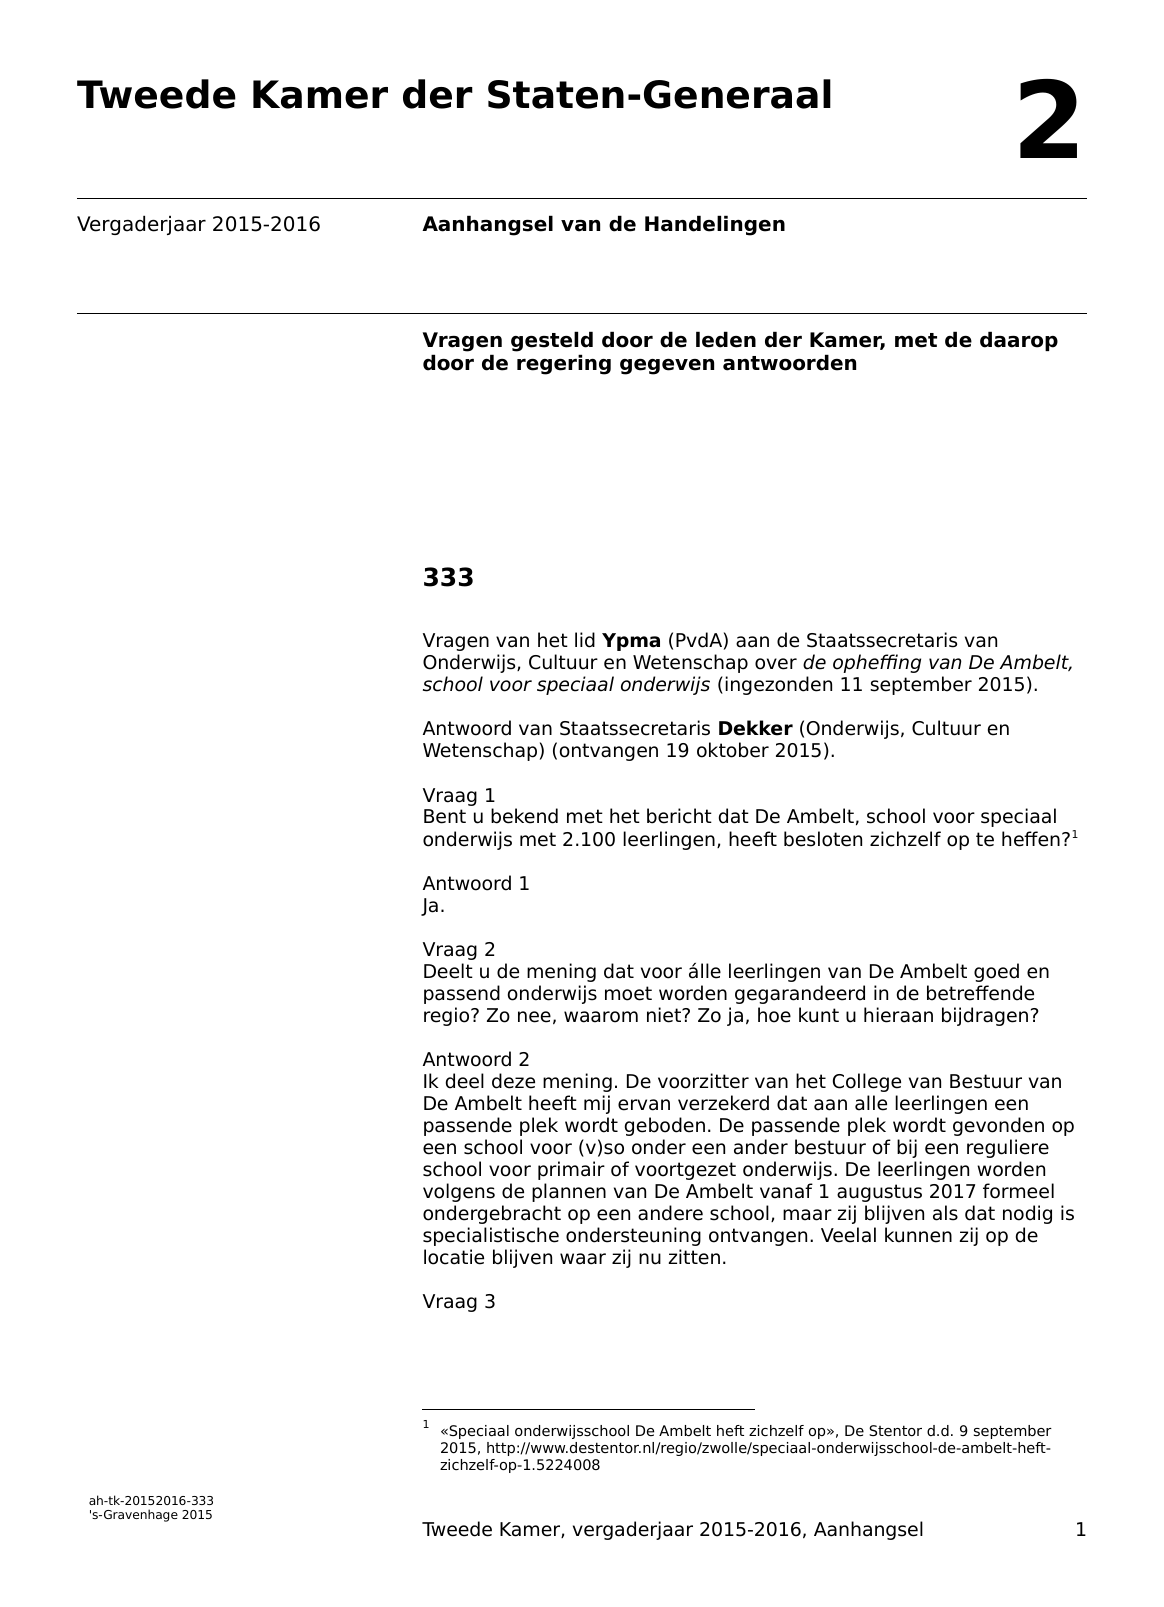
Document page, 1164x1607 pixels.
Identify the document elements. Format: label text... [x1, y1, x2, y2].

text Ik deel deze mening. De voorzitter van het College van Bestuur van De Ambelt heeft mij ervan verzekerd dat aan alle leerlingen een passende plek wordt geboden. De passende plek wordt gevonden op een school voor (v)so onder een ander bestuur of bij een reguliere school voor primair of voortgezet onderwijs. De leerlingen worden volgens de plannen van De Ambelt vanaf 1 augustus 2017 formeel ondergebracht op een andere school, maar zij blijven als dat nodig is specialistische ondersteuning ontvangen. Veelal kunnen zij op de locatie blijven waar zij nu zitten. [422, 1071, 1087, 1269]
table_cell [77, 314, 422, 375]
table_header Tweede Kamer der Staten-Generaal [77, 59, 886, 198]
text 's-Gravenhage 2015 [88, 1508, 323, 1522]
table_cell Vergaderjaar 2015-2016 [77, 199, 422, 313]
text Vraag 2 [422, 939, 1087, 961]
text Bent u bekend met het bericht dat De Ambelt, school voor speciaal onderwijs met 2.100 leerlingen, heeft besloten zichzelf op te heffen? [422, 806, 1087, 850]
text Antwoord 2 [422, 1049, 1087, 1071]
text 333 [422, 563, 1087, 592]
text ah-tk-20152016-333 [88, 1494, 323, 1508]
table_header 2 [886, 59, 1087, 198]
table_cell Vragen gesteld door de leden der Kamer, met de daarop door de regering gegeven antwoorden [422, 314, 1087, 375]
text Vraag 3 [422, 1291, 1087, 1313]
text Ja. [422, 894, 1087, 917]
text «Speciaal onderwijsschool De Ambelt heft zichzelf op», De Stentor d.d. 9 september 2015, http://www.destentor.nl/regio/zwolle/speciaal-onderwijsschool-de-ambelt-heft-zichzelf-op-1.5224008 [422, 1418, 1087, 1474]
text Antwoord van Staatssecretaris Dekker (Onderwijs, Cultuur en Wetenschap) (ontvangen 19 oktober 2015). [422, 718, 1087, 762]
text Deelt u de mening dat voor álle leerlingen van De Ambelt goed en passend onderwijs moet worden gegarandeerd in de betreffende regio? Zo nee, waarom niet? Zo ja, hoe kunt u hieraan bijdragen? [422, 961, 1087, 1027]
text Antwoord 1 [422, 873, 1087, 894]
table_cell Aanhangsel van de Handelingen [422, 199, 1087, 313]
text Vragen van het lid Ypma (PvdA) aan de Staatssecretaris van Onderwijs, Cultuur en Wetenschap over de opheffing van De Ambelt, school voor speciaal onderwijs (ingezonden 11 september 2015). [422, 630, 1087, 696]
text Vraag 1 [422, 784, 1087, 806]
